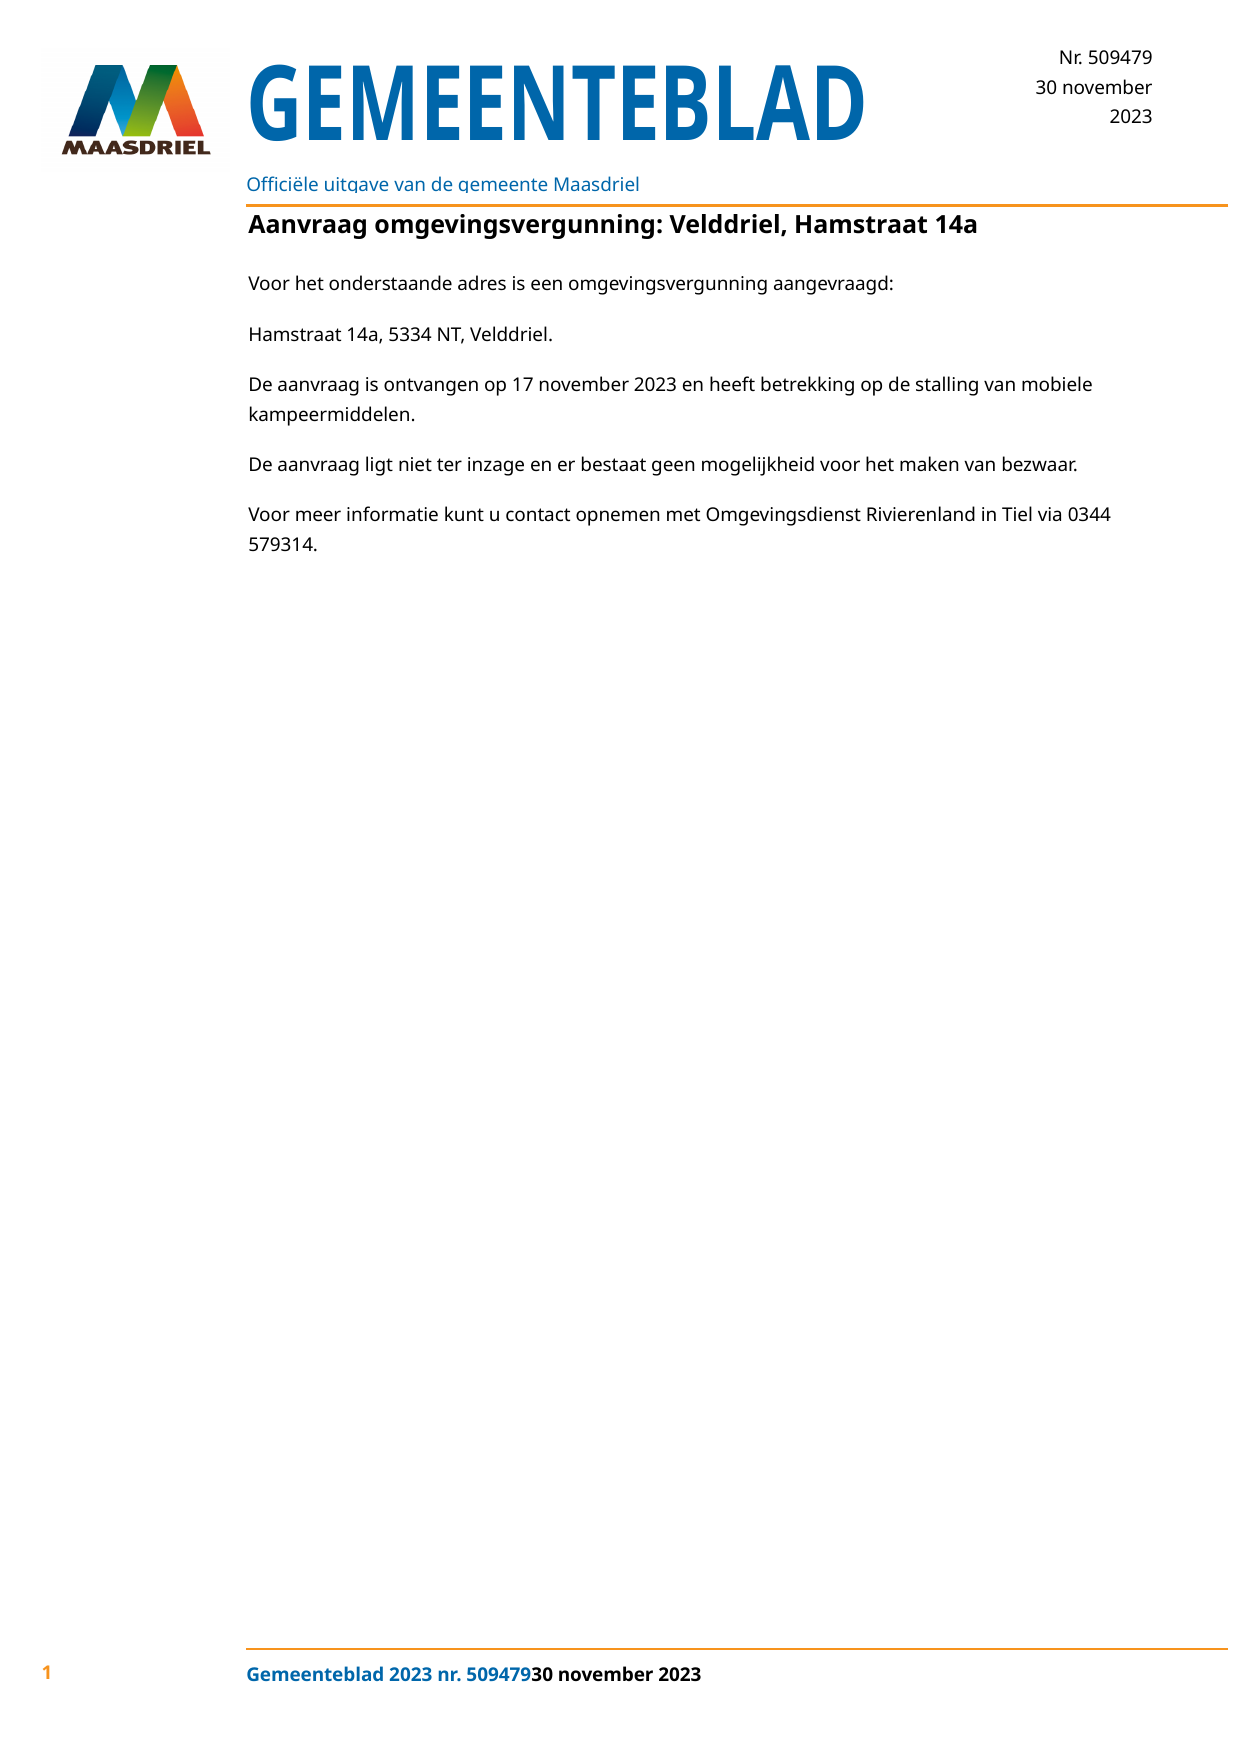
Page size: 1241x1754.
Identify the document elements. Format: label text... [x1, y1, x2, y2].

picture [41, 47, 231, 172]
text Aanvraag omgevingsvergunning: Velddriel, Hamstraat 14a [248, 207, 1152, 241]
text De aanvraag is ontvangen op 17 november 2023 en heeft betrekking op de stalling van mobiele kampeermiddelen. [248, 371, 1152, 426]
text De aanvraag ligt niet ter inzage en er bestaat geen mogelijkheid voor het maken van bezwaar. [248, 451, 1152, 477]
text Hamstraat 14a, 5334 NT, Velddriel. [248, 321, 1152, 346]
text Voor het onderstaande adres is een omgevingsvergunning aangevraagd: [248, 270, 1152, 296]
text Voor meer informatie kunt u contact opnemen met Omgevingsdienst Rivierenland in Tiel via 0344 579314. [248, 502, 1152, 557]
